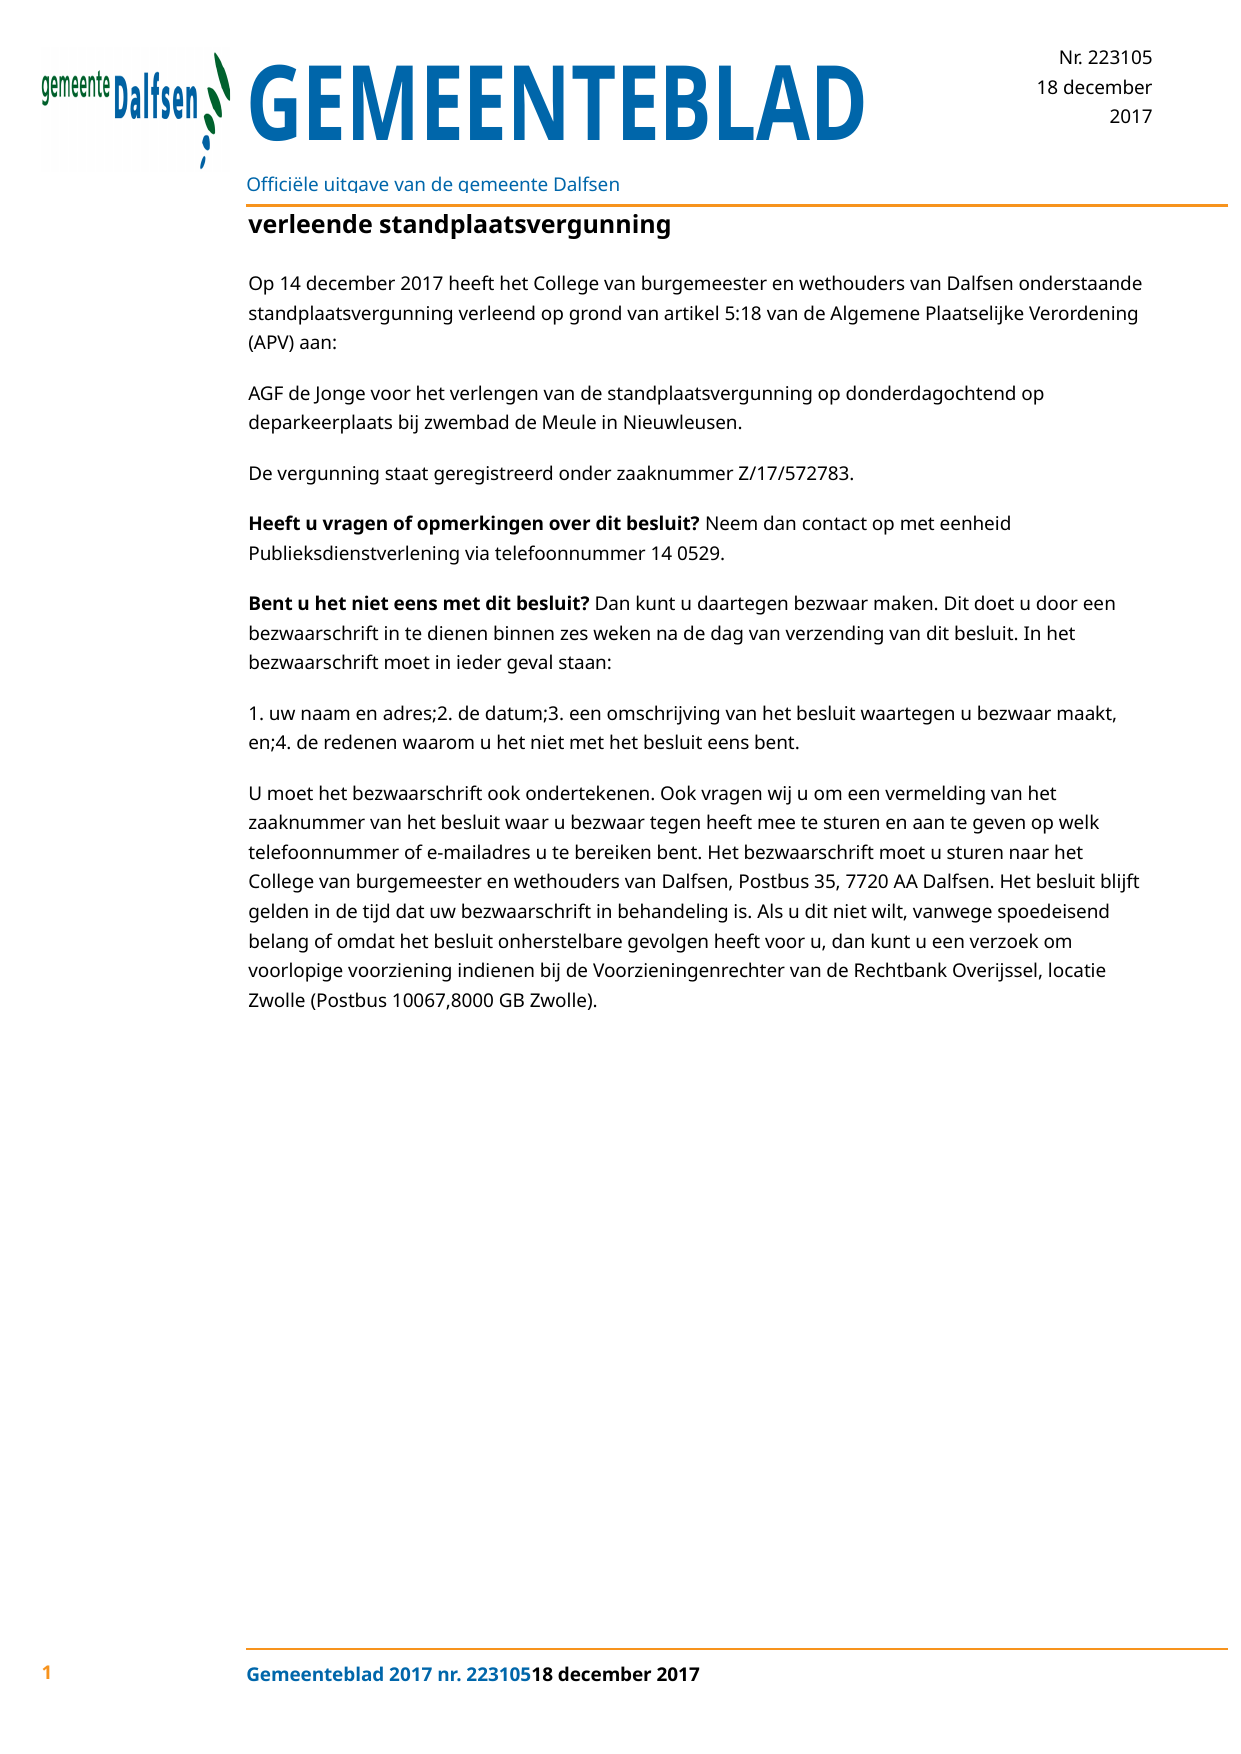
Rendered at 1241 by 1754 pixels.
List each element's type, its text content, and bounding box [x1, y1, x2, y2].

picture [41, 47, 231, 172]
text Op 14 december 2017 heeft het College van burgemeester en wethouders van Dalfsen onderstaande standplaatsvergunning verleend op grond van artikel 5:18 van de Algemene Plaatselijke Verordening (APV) aan: [248, 270, 1152, 355]
text AGF de Jonge voor het verlengen van de standplaatsvergunning op donderdagochtend op deparkeerplaats bij zwembad de Meule in Nieuwleusen. [248, 380, 1152, 435]
text Bent u het niet eens met dit besluit? Dan kunt u daartegen bezwaar maken. Dit doet u door een bezwaarschrift in te dienen binnen zes weken na de dag van verzending van dit besluit. In het bezwaarschrift moet in ieder geval staan: [248, 590, 1152, 675]
text Heeft u vragen of opmerkingen over dit besluit? Neem dan contact op met eenheid Publieksdienstverlening via telefoonnummer 14 0529. [248, 510, 1152, 566]
text De vergunning staat geregistreerd onder zaaknummer Z/17/572783. [248, 460, 1152, 486]
text verleende standplaatsvergunning [248, 207, 1152, 241]
text U moet het bezwaarschrift ook ondertekenen. Ook vragen wij u om een vermelding van het zaaknummer van het besluit waar u bezwaar tegen heeft mee te sturen en aan te geven op welk telefoonnummer of e-mailadres u te bereiken bent. Het bezwaarschrift moet u sturen naar het College van burgemeester en wethouders van Dalfsen, Postbus 35, 7720 AA Dalfsen. Het besluit blijft gelden in de tijd dat uw bezwaarschrift in behandeling is. Als u dit niet wilt, vanwege spoedeisend belang of omdat het besluit onherstelbare gevolgen heeft voor u, dan kunt u een verzoek om voorlopige voorziening indienen bij de Voorzieningenrechter van de Rechtbank Overijssel, locatie Zwolle (Postbus 10067,8000 GB Zwolle). [248, 780, 1152, 1013]
text 1. uw naam en adres;2. de datum;3. een omschrijving van het besluit waartegen u bezwaar maakt, en;4. de redenen waarom u het niet met het besluit eens bent. [248, 700, 1152, 755]
